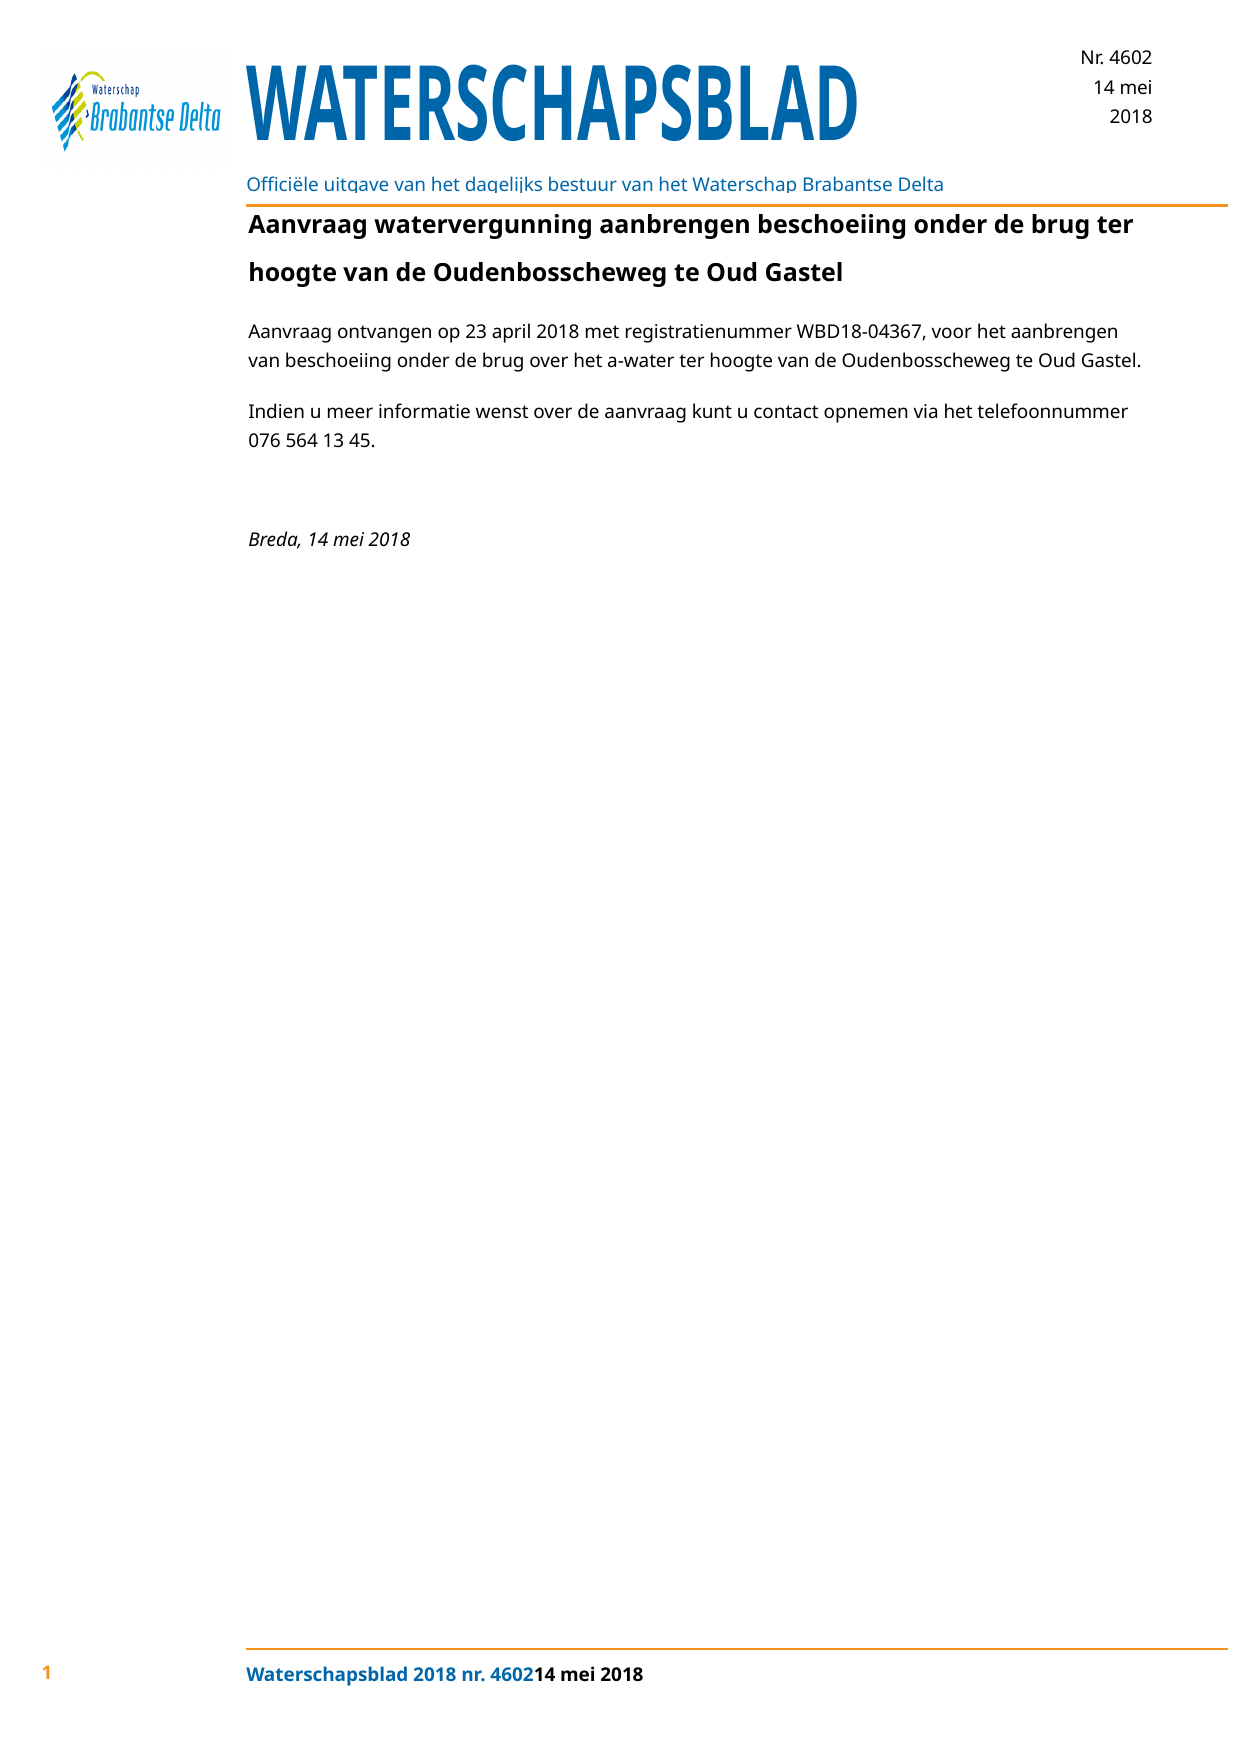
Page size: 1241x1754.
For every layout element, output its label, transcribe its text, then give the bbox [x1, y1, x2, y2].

picture [41, 47, 231, 172]
text Aanvraag ontvangen op 23 april 2018 met registratienummer WBD18-04367, voor het aanbrengen van beschoeiing onder de brug over het a-water ter hoogte van de Oudenbosscheweg te Oud Gastel. [248, 318, 1152, 373]
text Aanvraag watervergunning aanbrengen beschoeiing onder de brug ter hoogte van de Oudenbosscheweg te Oud Gastel [248, 207, 1152, 288]
text Indien u meer informatie wenst over de aanvraag kunt u contact opnemen via het telefoonnummer 076 564 13 45. [248, 398, 1152, 453]
text Breda, 14 mei 2018 [248, 526, 1152, 551]
